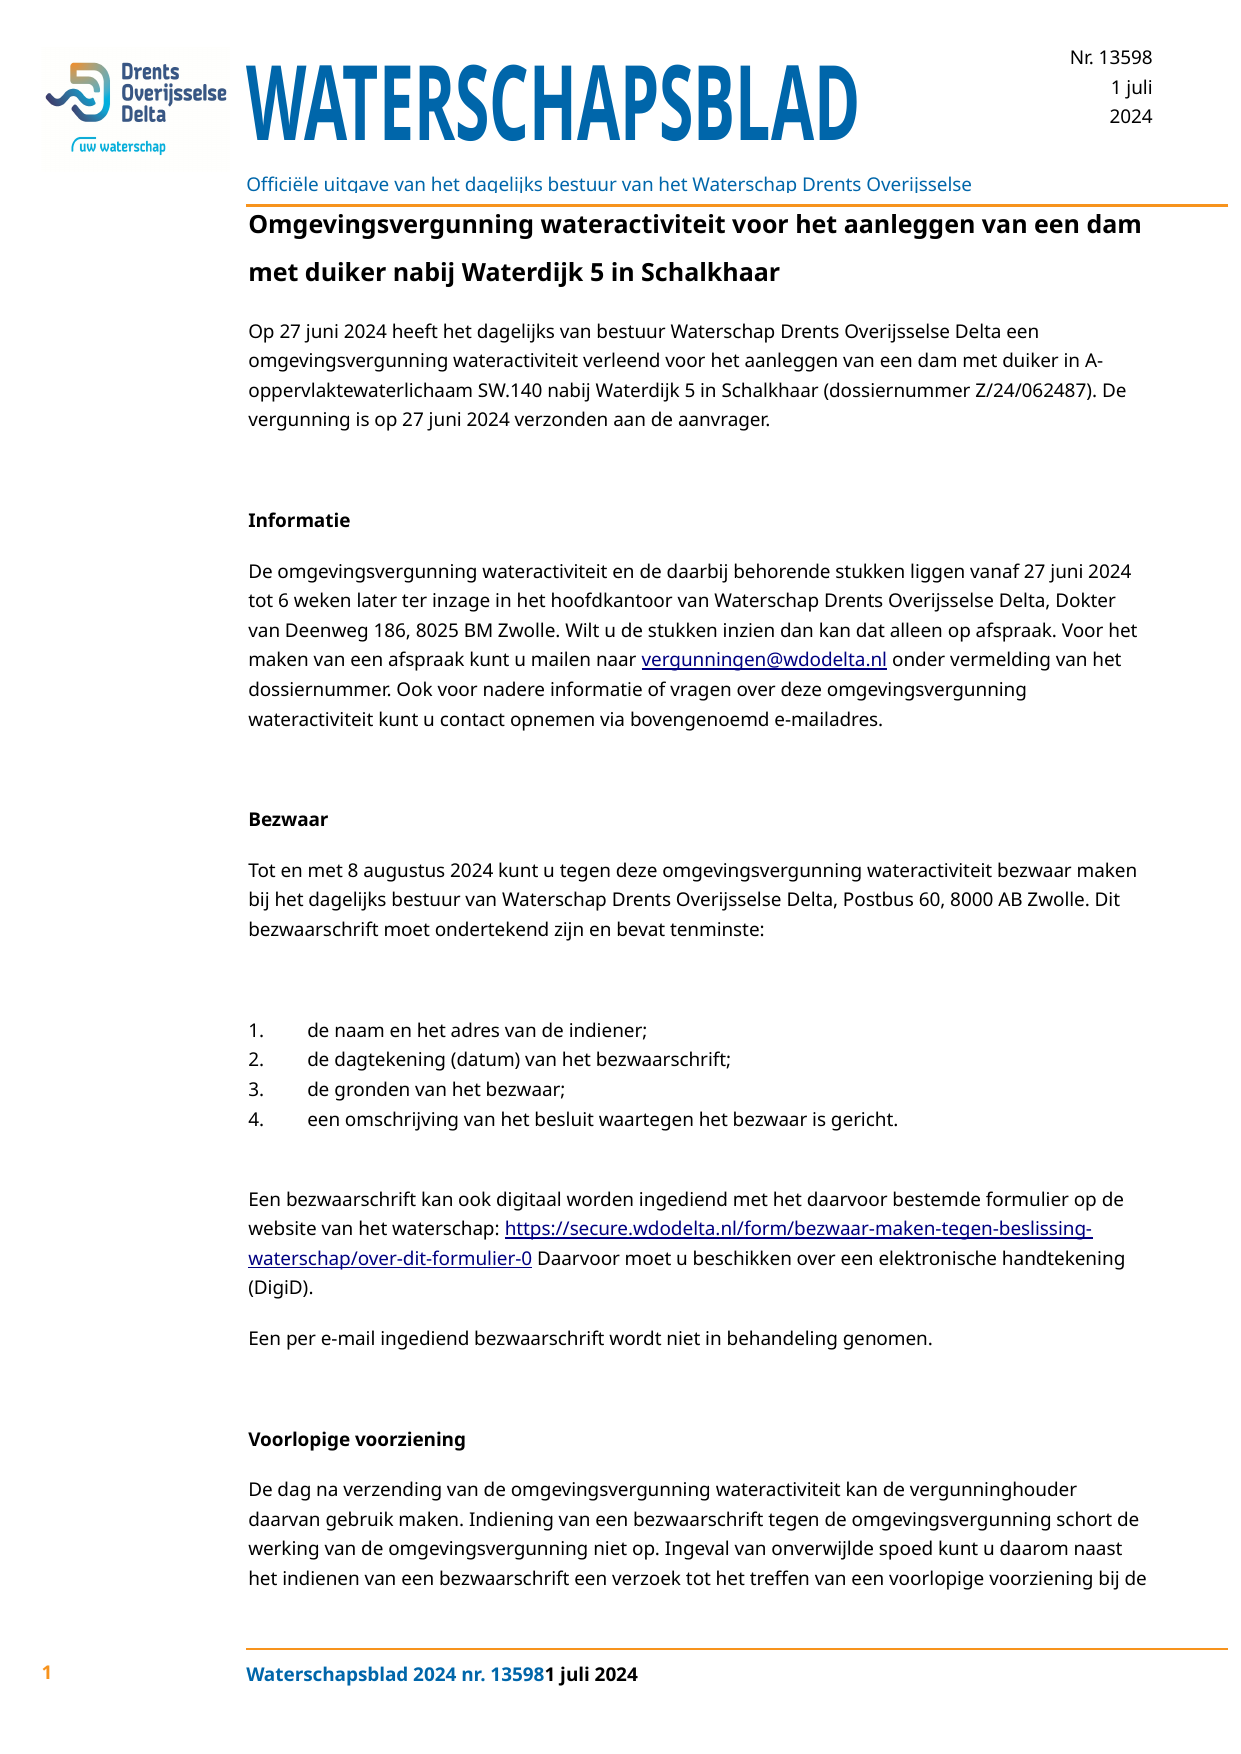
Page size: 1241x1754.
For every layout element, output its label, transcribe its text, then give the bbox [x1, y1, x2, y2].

text Een bezwaarschrift kan ook digitaal worden ingediend met het daarvoor bestemde formulier op de website van het waterschap: https://secure.wdodelta.nl/form/bezwaar-maken-tegen-beslissing-waterschap/over-dit-formulier-0 Daarvoor moet u beschikken over een elektronische handtekening (DigiD). [248, 1186, 1152, 1300]
list de dagtekening (datum) van het bezwaarschrift; [248, 1047, 1152, 1072]
list de naam en het adres van de indiener; [248, 1017, 1152, 1043]
text Tot en met 8 augustus 2024 kunt u tegen deze omgevingsvergunning wateractiviteit bezwaar maken bij het dagelijks bestuur van Waterschap Drents Overijsselse Delta, Postbus 60, 8000 AB Zwolle. Dit bezwaarschrift moet ondertekend zijn en bevat tenminste: [248, 857, 1152, 942]
text Omgevingsvergunning wateractiviteit voor het aanleggen van een dam met duiker nabij Waterdijk 5 in Schalkhaar [248, 207, 1152, 288]
picture [41, 47, 231, 172]
text Bezwaar [248, 807, 1152, 832]
list de gronden van het bezwaar; [248, 1076, 1152, 1102]
list een omschrijving van het besluit waartegen het bezwaar is gericht. [248, 1106, 1152, 1132]
text De omgevingsvergunning wateractiviteit en de daarbij behorende stukken liggen vanaf 27 juni 2024 tot 6 weken later ter inzage in het hoofdkantoor van Waterschap Drents Overijsselse Delta, Dokter van Deenweg 186, 8025 BM Zwolle. Wilt u de stukken inzien dan kan dat alleen op afspraak. Voor het maken van een afspraak kunt u mailen naar vergunningen@wdodelta.nl onder vermelding van het dossiernummer. Ook voor nadere informatie of vragen over deze omgevingsvergunning wateractiviteit kunt u contact opnemen via bovengenoemd e-mailadres. [248, 558, 1152, 732]
text De dag na verzending van de omgevingsvergunning wateractiviteit kan de vergunninghouder daarvan gebruik maken. Indiening van een bezwaarschrift tegen de omgevingsvergunning schort de werking van de omgevingsvergunning niet op. Ingeval van onverwijlde spoed kunt u daarom naast het indienen van een bezwaarschrift een verzoek tot het treffen van een voorlopige voorziening bij de [248, 1476, 1152, 1591]
text Een per e-mail ingediend bezwaarschrift wordt niet in behandeling genomen. [248, 1325, 1152, 1351]
text Informatie [248, 507, 1152, 533]
text Voorlopige voorziening [248, 1426, 1152, 1452]
text Op 27 juni 2024 heeft het dagelijks van bestuur Waterschap Drents Overijsselse Delta een omgevingsvergunning wateractiviteit verleend voor het aanleggen van een dam met duiker in A-oppervlaktewaterlichaam SW.140 nabij Waterdijk 5 in Schalkhaar (dossiernummer Z/24/062487). De vergunning is op 27 juni 2024 verzonden aan de aanvrager. [248, 318, 1152, 432]
